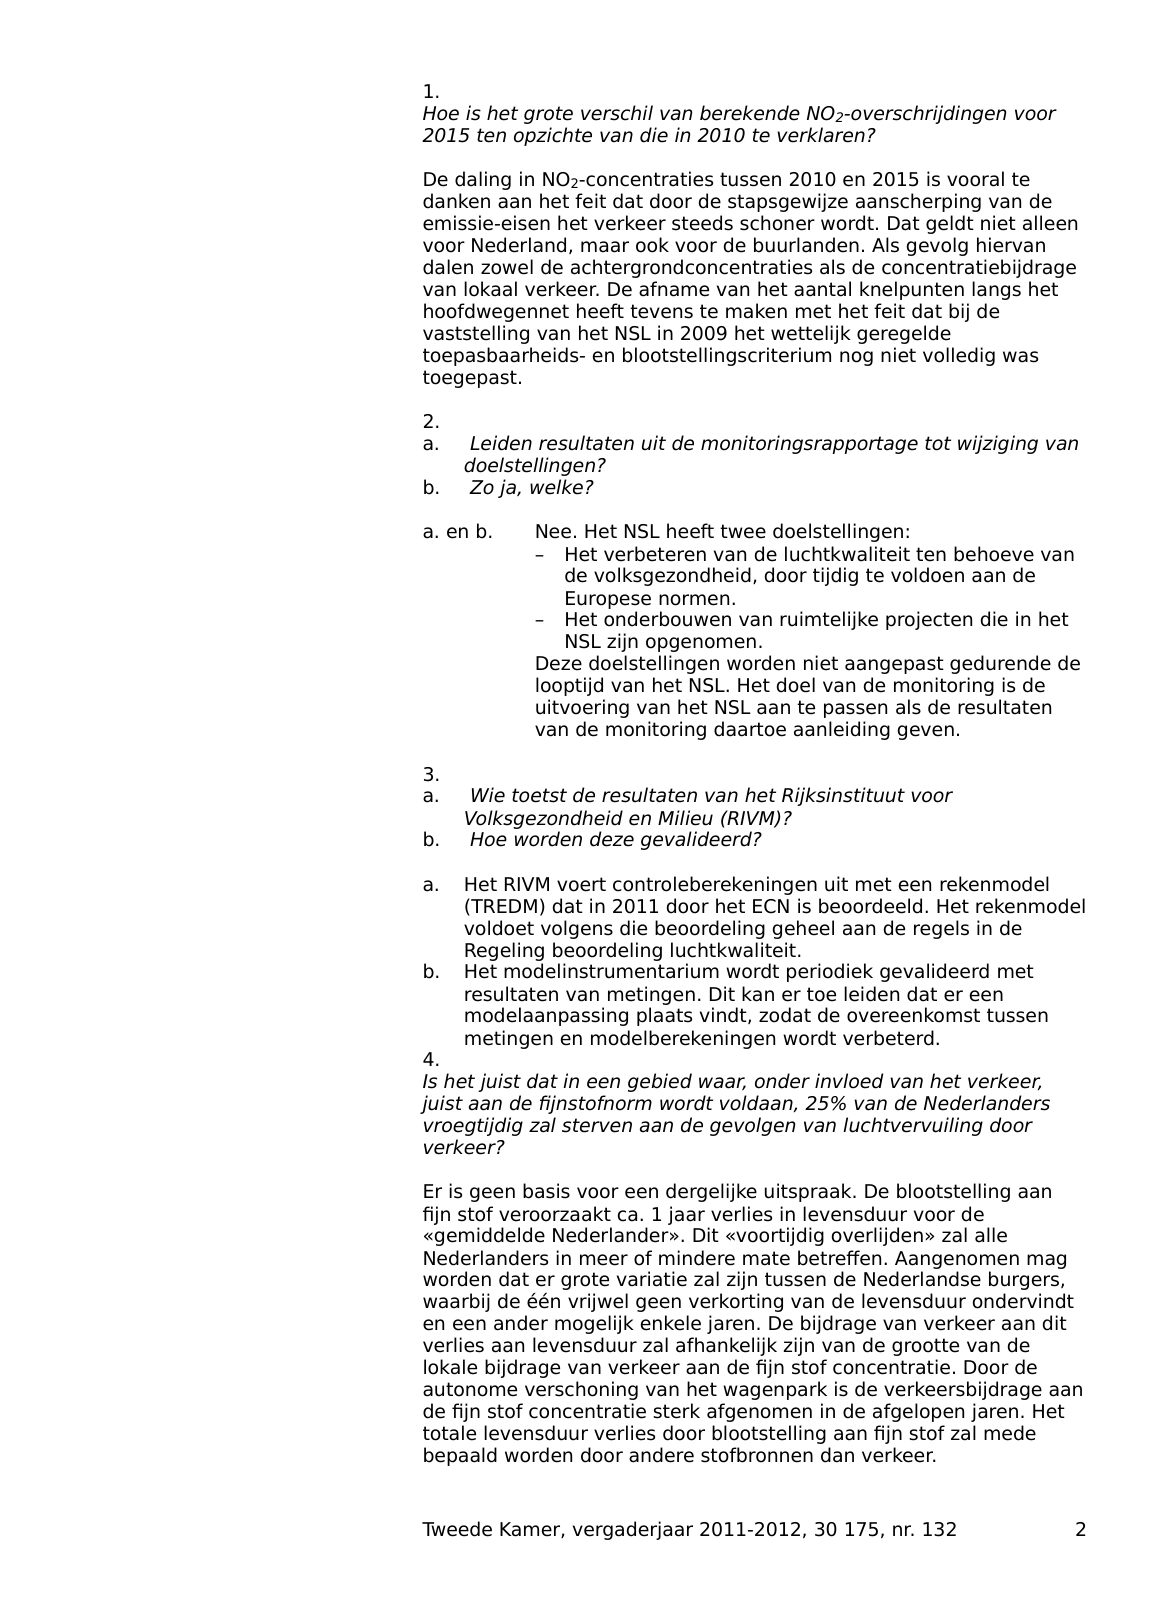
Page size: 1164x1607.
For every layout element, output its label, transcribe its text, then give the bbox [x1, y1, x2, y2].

text De daling in NO2-concentraties tussen 2010 en 2015 is vooral te danken aan het feit dat door de stapsgewijze aanscherping van de emissie-eisen het verkeer steeds schoner wordt. Dat geldt niet alleen voor Nederland, maar ook voor de buurlanden. Als gevolg hiervan dalen zowel de achtergrondconcentraties als de concentratiebijdrage van lokaal verkeer. De afname van het aantal knelpunten langs het hoofdwegennet heeft tevens te maken met het feit dat bij de vaststelling van het NSL in 2009 het wettelijk geregelde toepasbaarheids- en blootstellingscriterium nog niet volledig was toegepast. [422, 169, 1087, 389]
text Deze doelstellingen worden niet aangepast gedurende de looptijd van het NSL. Het doel van de monitoring is de uitvoering van het NSL aan te passen als de resultaten van de monitoring daartoe aanleiding geven. [534, 653, 1087, 741]
text Hoe is het grote verschil van berekende NO2-overschrijdingen voor 2015 ten opzichte van die in 2010 te verklaren? [422, 103, 1087, 147]
text 3. [422, 763, 1087, 785]
text Is het juist dat in een gebied waar, onder invloed van het verkeer, juist aan de fijnstofnorm wordt voldaan, 25% van de Nederlanders vroegtijdig zal sterven aan de gevolgen van luchtvervuiling door verkeer? [422, 1071, 1087, 1159]
text b. Zo ja, welke? [422, 477, 1087, 499]
text 1. [422, 81, 1087, 103]
text – Het verbeteren van de luchtkwaliteit ten behoeve van de volksgezondheid, door tijdig te voldoen aan de Europese normen. [534, 543, 1087, 609]
text 2. [422, 411, 1087, 433]
text b. Hoe worden deze gevalideerd? [422, 829, 1087, 851]
text a. en b. Nee. Het NSL heeft twee doelstellingen: [422, 521, 1087, 543]
text a. Wie toetst de resultaten van het Rijksinstituut voor Volksgezondheid en Milieu (RIVM)? [422, 785, 1087, 829]
text b. Het modelinstrumentarium wordt periodiek gevalideerd met resultaten van metingen. Dit kan er toe leiden dat er een modelaanpassing plaats vindt, zodat de overeenkomst tussen metingen en modelberekeningen wordt verbeterd. [422, 961, 1087, 1049]
text – Het onderbouwen van ruimtelijke projecten die in het NSL zijn opgenomen. [534, 609, 1087, 653]
text Er is geen basis voor een dergelijke uitspraak. De blootstelling aan fijn stof veroorzaakt ca. 1 jaar verlies in levensduur voor de «gemiddelde Nederlander». Dit «voortijdig overlijden» zal alle Nederlanders in meer of mindere mate betreffen. Aangenomen mag worden dat er grote variatie zal zijn tussen de Nederlandse burgers, waarbij de één vrijwel geen verkorting van de levensduur ondervindt en een ander mogelijk enkele jaren. De bijdrage van verkeer aan dit verlies aan levensduur zal afhankelijk zijn van de grootte van de lokale bijdrage van verkeer aan de fijn stof concentratie. Door de autonome verschoning van het wagenpark is de verkeersbijdrage aan de fijn stof concentratie sterk afgenomen in de afgelopen jaren. Het totale levensduur verlies door blootstelling aan fijn stof zal mede bepaald worden door andere stofbronnen dan verkeer. [422, 1181, 1087, 1467]
text 4. [422, 1049, 1087, 1071]
text a. Leiden resultaten uit de monitoringsrapportage tot wijziging van doelstellingen? [422, 433, 1087, 477]
text a. Het RIVM voert controleberekeningen uit met een rekenmodel (TREDM) dat in 2011 door het ECN is beoordeeld. Het rekenmodel voldoet volgens die beoordeling geheel aan de regels in de Regeling beoordeling luchtkwaliteit. [422, 873, 1087, 961]
